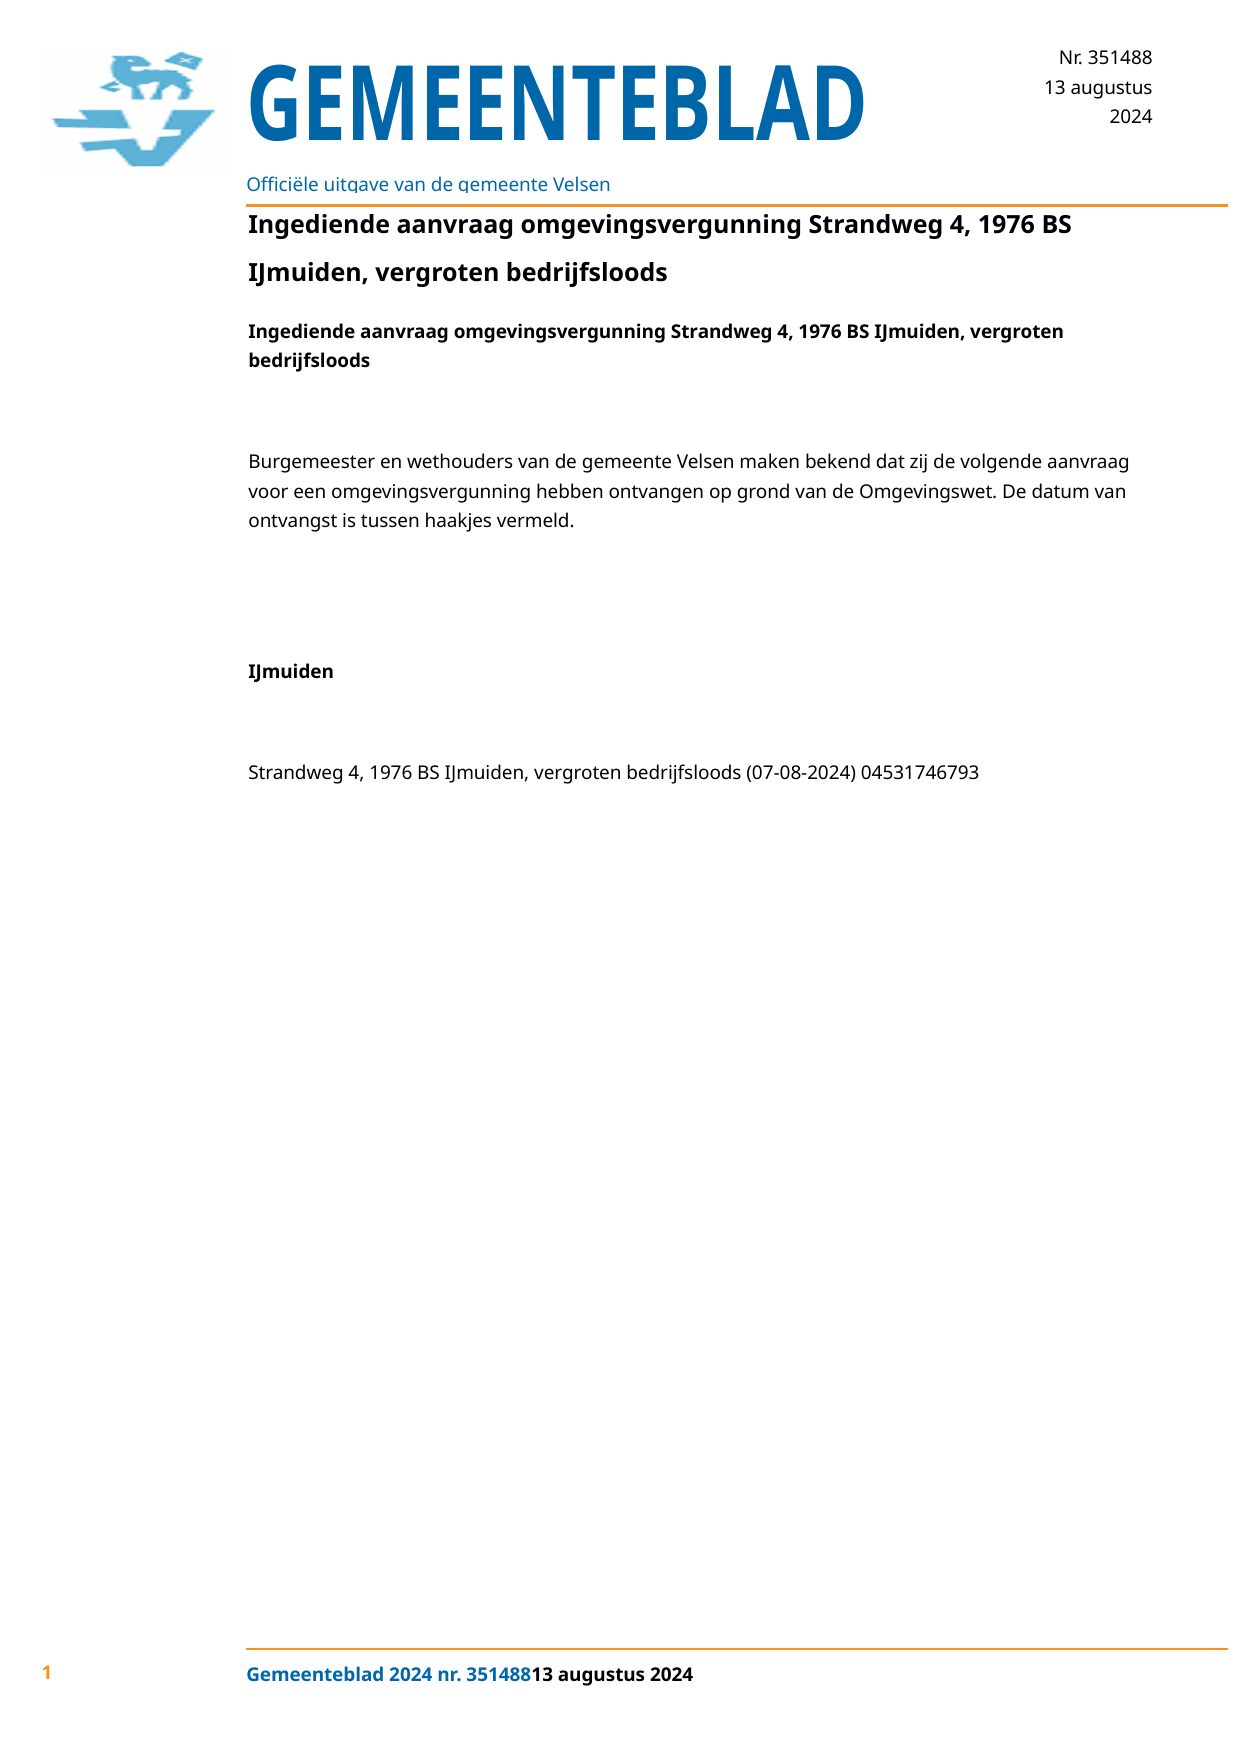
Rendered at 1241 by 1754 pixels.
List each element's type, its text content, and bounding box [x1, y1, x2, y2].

text Burgemeester en wethouders van de gemeente Velsen maken bekend dat zij de volgende aanvraag voor een omgevingsvergunning hebben ontvangen op grond van de Omgevingswet. De datum van ontvangst is tussen haakjes vermeld. [248, 448, 1152, 533]
text Ingediende aanvraag omgevingsvergunning Strandweg 4, 1976 BS IJmuiden, vergroten bedrijfsloods [248, 318, 1152, 373]
text Ingediende aanvraag omgevingsvergunning Strandweg 4, 1976 BS IJmuiden, vergroten bedrijfsloods [248, 207, 1152, 288]
picture [41, 47, 231, 172]
text IJmuiden [248, 659, 1152, 684]
text Strandweg 4, 1976 BS IJmuiden, vergroten bedrijfsloods (07-08-2024) 04531746793 [248, 759, 1152, 785]
